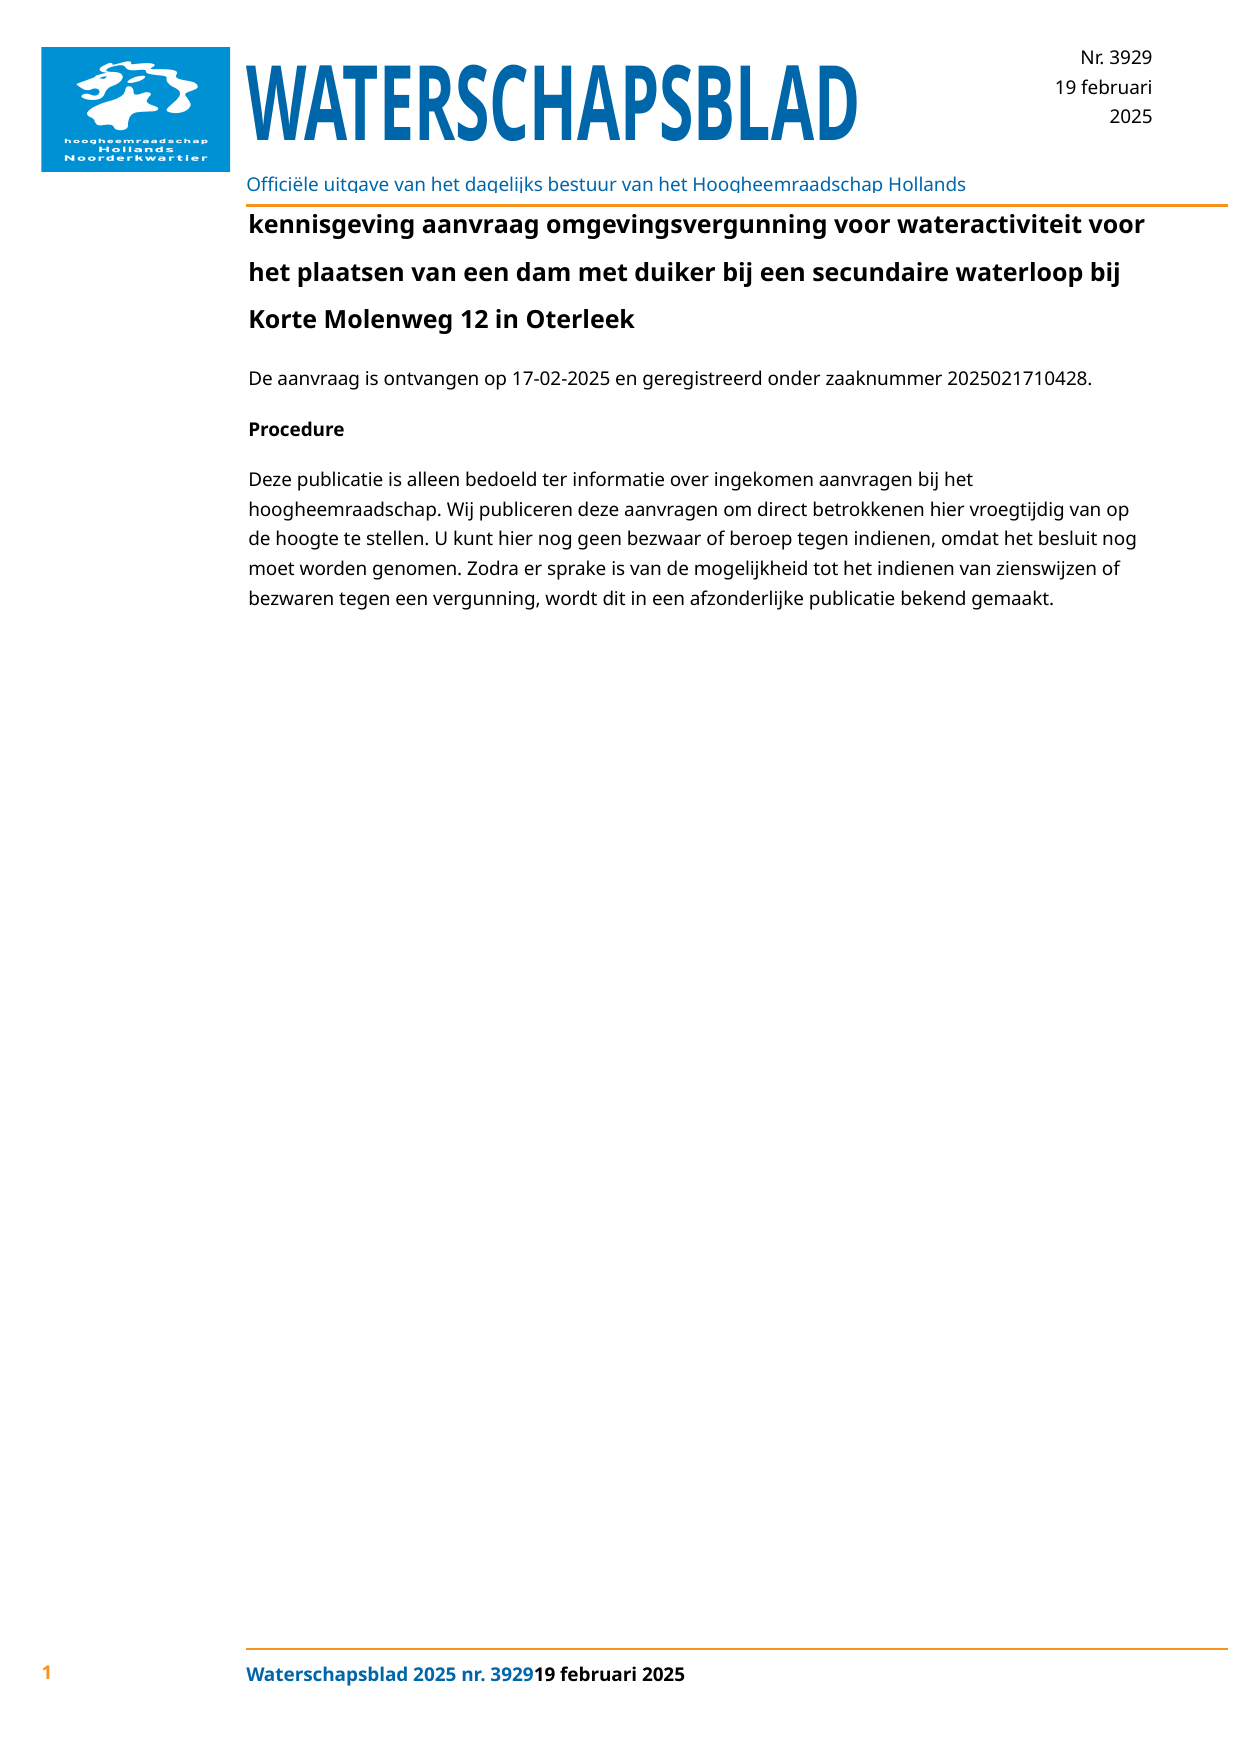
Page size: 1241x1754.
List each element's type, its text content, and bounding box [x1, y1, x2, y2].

picture [78, 64, 122, 99]
text Procedure [248, 416, 1152, 442]
picture [88, 87, 157, 130]
picture [118, 62, 197, 112]
text kennisgeving aanvraag omgevingsvergunning voor wateractiviteit voor het plaatsen van een dam met duiker bij een secundaire waterloop bij Korte Molenweg 12 in Oterleek [248, 207, 1152, 336]
picture [129, 76, 144, 82]
text Deze publicatie is alleen bedoeld ter informatie over ingekomen aanvragen bij het hoogheemraadschap. Wij publiceren deze aanvragen om direct betrokkenen hier vroegtijdig van op de hoogte te stellen. U kunt hier nog geen bezwaar of beroep tegen indienen, omdat het besluit nog moet worden genomen. Zodra er sprake is van de mogelijkheid tot het indienen van zienswijzen of bezwaren tegen een vergunning, wordt dit in een afzonderlijke publicatie bekend gemaakt. [248, 466, 1152, 610]
text De aanvraag is ontvangen op 17-02-2025 en geregistreerd onder zaaknummer 2025021710428. [248, 366, 1152, 391]
